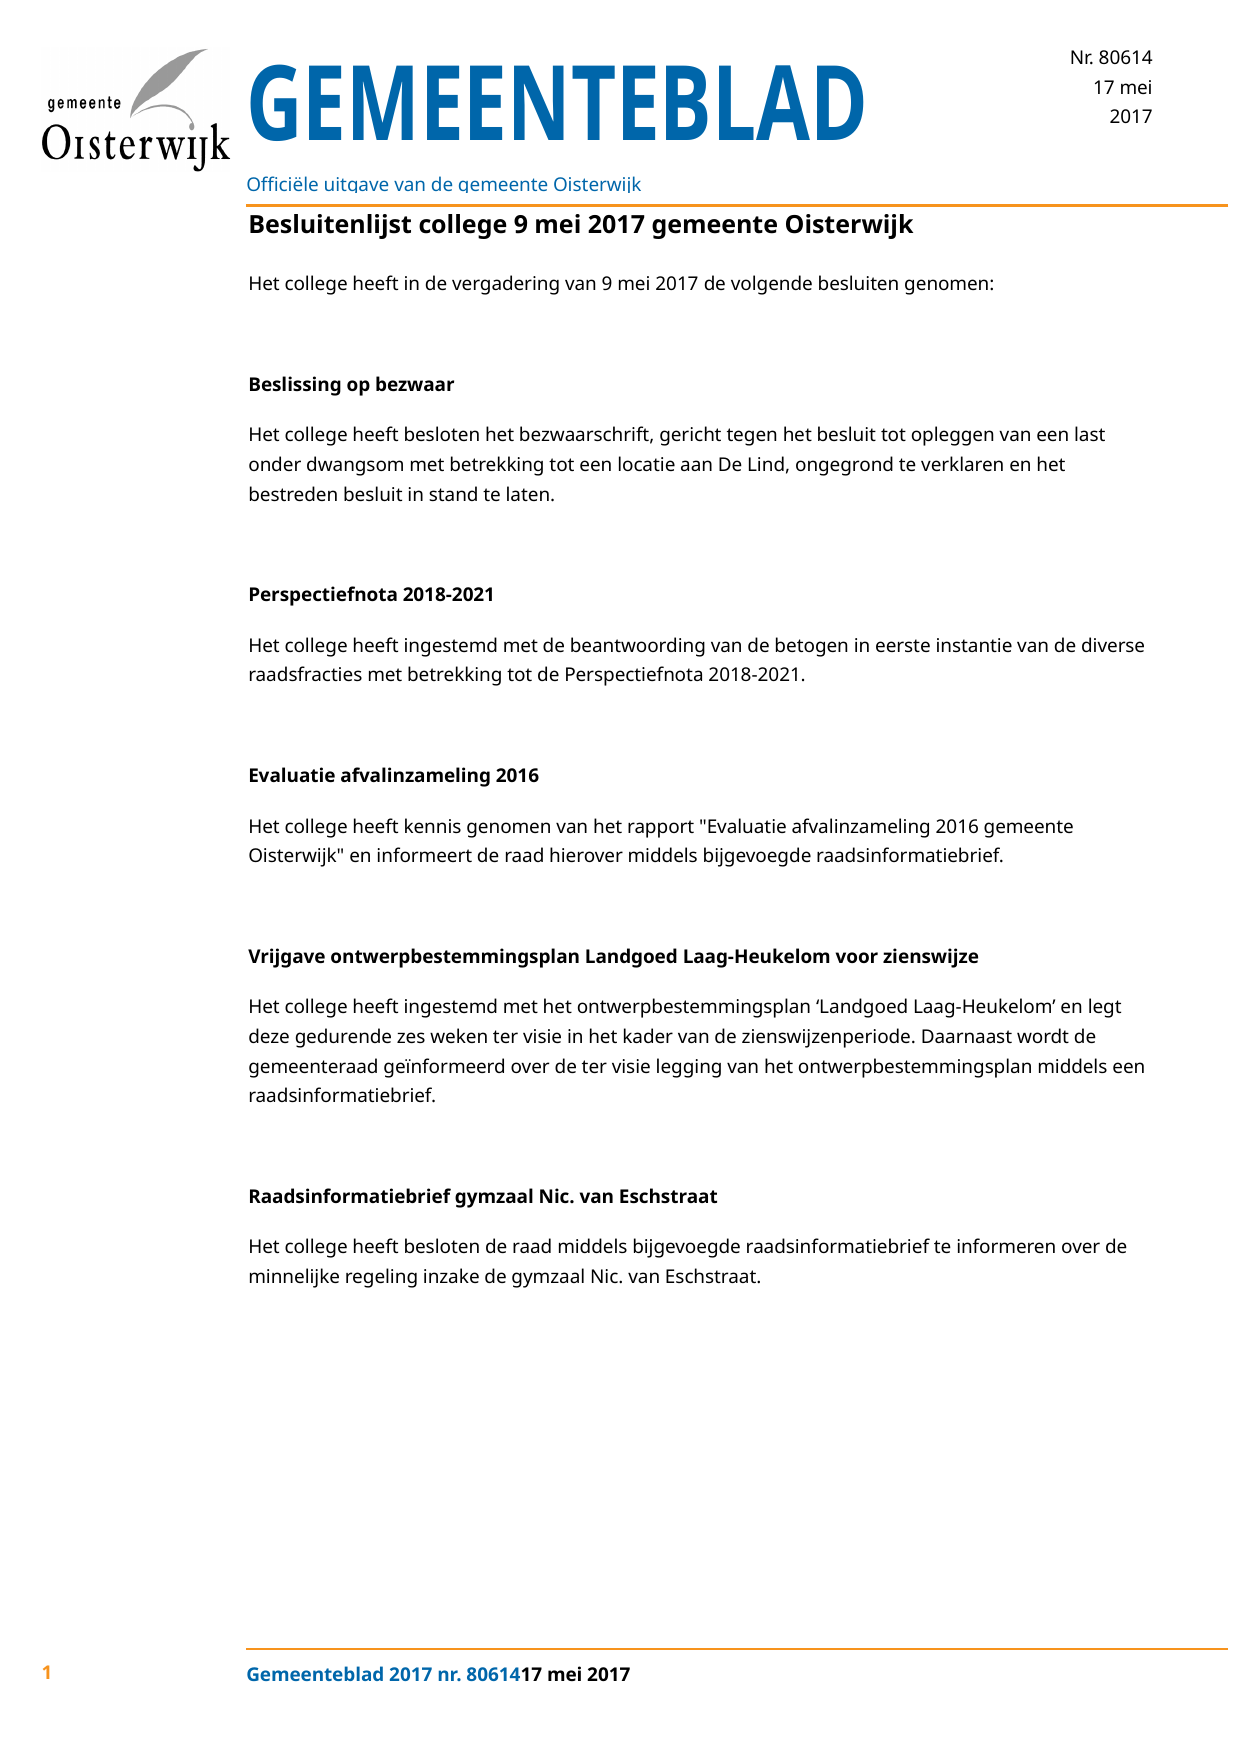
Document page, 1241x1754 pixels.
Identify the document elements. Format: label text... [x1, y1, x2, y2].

text Perspectiefnota 2018-2021 [248, 582, 1152, 607]
text Evaluatie afvalinzameling 2016 [248, 762, 1152, 788]
text Het college heeft kennis genomen van het rapport "Evaluatie afvalinzameling 2016 gemeente Oisterwijk" en informeert de raad hierover middels bijgevoegde raadsinformatiebrief. [248, 813, 1152, 868]
text Het college heeft besloten het bezwaarschrift, gericht tegen het besluit tot opleggen van een last onder dwangsom met betrekking tot een locatie aan De Lind, ongegrond te verklaren en het bestreden besluit in stand te laten. [248, 422, 1152, 506]
text Het college heeft in de vergadering van 9 mei 2017 de volgende besluiten genomen: [248, 270, 1152, 296]
text Vrijgave ontwerpbestemmingsplan Landgoed Laag-Heukelom voor zienswijze [248, 943, 1152, 969]
text Het college heeft ingestemd met de beantwoording van de betogen in eerste instantie van de diverse raadsfracties met betrekking tot de Perspectiefnota 2018-2021. [248, 632, 1152, 687]
text Raadsinformatiebrief gymzaal Nic. van Eschstraat [248, 1183, 1152, 1209]
text Beslissing op bezwaar [248, 371, 1152, 397]
text Besluitenlijst college 9 mei 2017 gemeente Oisterwijk [248, 207, 1152, 241]
text Het college heeft besloten de raad middels bijgevoegde raadsinformatiebrief te informeren over de minnelijke regeling inzake de gymzaal Nic. van Eschstraat. [248, 1234, 1152, 1289]
picture [41, 47, 231, 172]
text Het college heeft ingestemd met het ontwerpbestemmingsplan ‘Landgoed Laag-Heukelom’ en legt deze gedurende zes weken ter visie in het kader van de zienswijzenperiode. Daarnaast wordt de gemeenteraad geïnformeerd over de ter visie legging van het ontwerpbestemmingsplan middels een raadsinformatiebrief. [248, 994, 1152, 1108]
